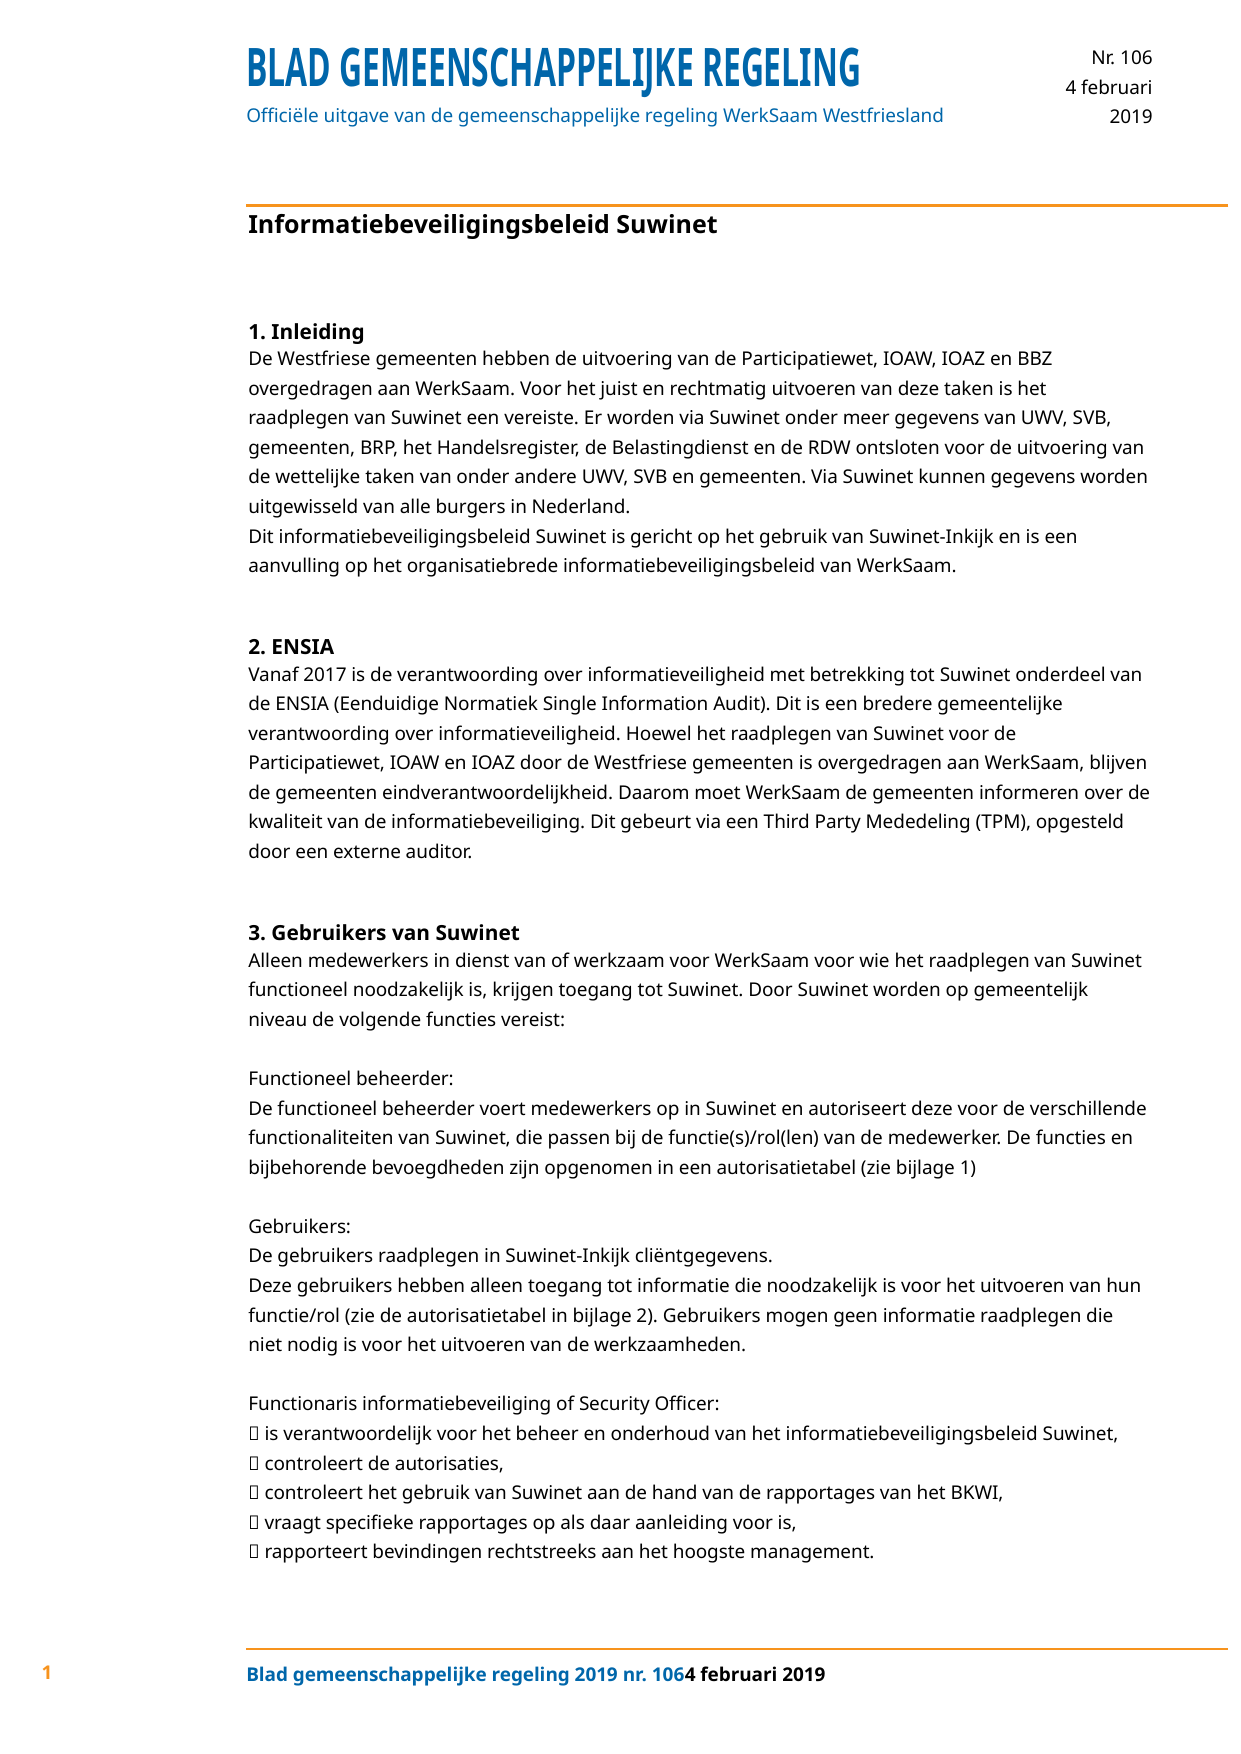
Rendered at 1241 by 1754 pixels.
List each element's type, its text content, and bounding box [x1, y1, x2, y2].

text Functioneel beheerder: [248, 1065, 1152, 1091]
text 2. ENSIA [248, 632, 1152, 661]
text  controleert de autorisaties, [248, 1450, 1152, 1475]
text  is verantwoordelijk voor het beheer en onderhoud van het informatiebeveiligingsbeleid Suwinet, [248, 1420, 1152, 1446]
text 3. Gebruikers van Suwinet [248, 918, 1152, 947]
text De functioneel beheerder voert medewerkers op in Suwinet en autoriseert deze voor de verschillende functionaliteiten van Suwinet, die passen bij de functie(s)/rol(len) van de medewerker. De functies en bijbehorende bevoegdheden zijn opgenomen in een autorisatietabel (zie bijlage 1) [248, 1095, 1152, 1179]
text De Westfriese gemeenten hebben de uitvoering van de Participatiewet, IOAW, IOAZ en BBZ overgedragen aan WerkSaam. Voor het juist en rechtmatig uitvoeren van deze taken is het raadplegen van Suwinet een vereiste. Er worden via Suwinet onder meer gegevens van UWV, SVB, gemeenten, BRP, het Handelsregister, de Belastingdienst en de RDW ontsloten voor de uitvoering van de wettelijke taken van onder andere UWV, SVB en gemeenten. Via Suwinet kunnen gegevens worden uitgewisseld van alle burgers in Nederland. [248, 345, 1152, 519]
text Informatiebeveiligingsbeleid Suwinet [248, 207, 1152, 241]
text De gebruikers raadplegen in Suwinet-Inkijk cliëntgegevens. [248, 1243, 1152, 1268]
text Dit informatiebeveiligingsbeleid Suwinet is gericht op het gebruik van Suwinet-Inkijk en is een aanvulling op het organisatiebrede informatiebeveiligingsbeleid van WerkSaam. [248, 523, 1152, 578]
text  controleert het gebruik van Suwinet aan de hand van de rapportages van het BKWI, [248, 1479, 1152, 1505]
picture [41, 47, 231, 172]
text Deze gebruikers hebben alleen toegang tot informatie die noodzakelijk is voor het uitvoeren van hun functie/rol (zie de autorisatietabel in bijlage 2). Gebruikers mogen geen informatie raadplegen die niet nodig is voor het uitvoeren van de werkzaamheden. [248, 1272, 1152, 1357]
text Alleen medewerkers in dienst van of werkzaam voor WerkSaam voor wie het raadplegen van Suwinet functioneel noodzakelijk is, krijgen toegang tot Suwinet. Door Suwinet worden op gemeentelijk niveau de volgende functies vereist: [248, 947, 1152, 1032]
text Gebruikers: [248, 1213, 1152, 1239]
text 1. Inleiding [248, 317, 1152, 345]
text Functionaris informatiebeveiliging of Security Officer: [248, 1391, 1152, 1416]
text  vraagt specifieke rapportages op als daar aanleiding voor is, [248, 1509, 1152, 1534]
text  rapporteert bevindingen rechtstreeks aan het hoogste management. [248, 1538, 1152, 1564]
text Vanaf 2017 is de verantwoording over informatieveiligheid met betrekking tot Suwinet onderdeel van de ENSIA (Eenduidige Normatiek Single Information Audit). Dit is een bredere gemeentelijke verantwoording over informatieveiligheid. Hoewel het raadplegen van Suwinet voor de Participatiewet, IOAW en IOAZ door de Westfriese gemeenten is overgedragen aan WerkSaam, blijven de gemeenten eindverantwoordelijkheid. Daarom moet WerkSaam de gemeenten informeren over de kwaliteit van de informatiebeveiliging. Dit gebeurt via een Third Party Mededeling (TPM), opgesteld door een externe auditor. [248, 661, 1152, 864]
